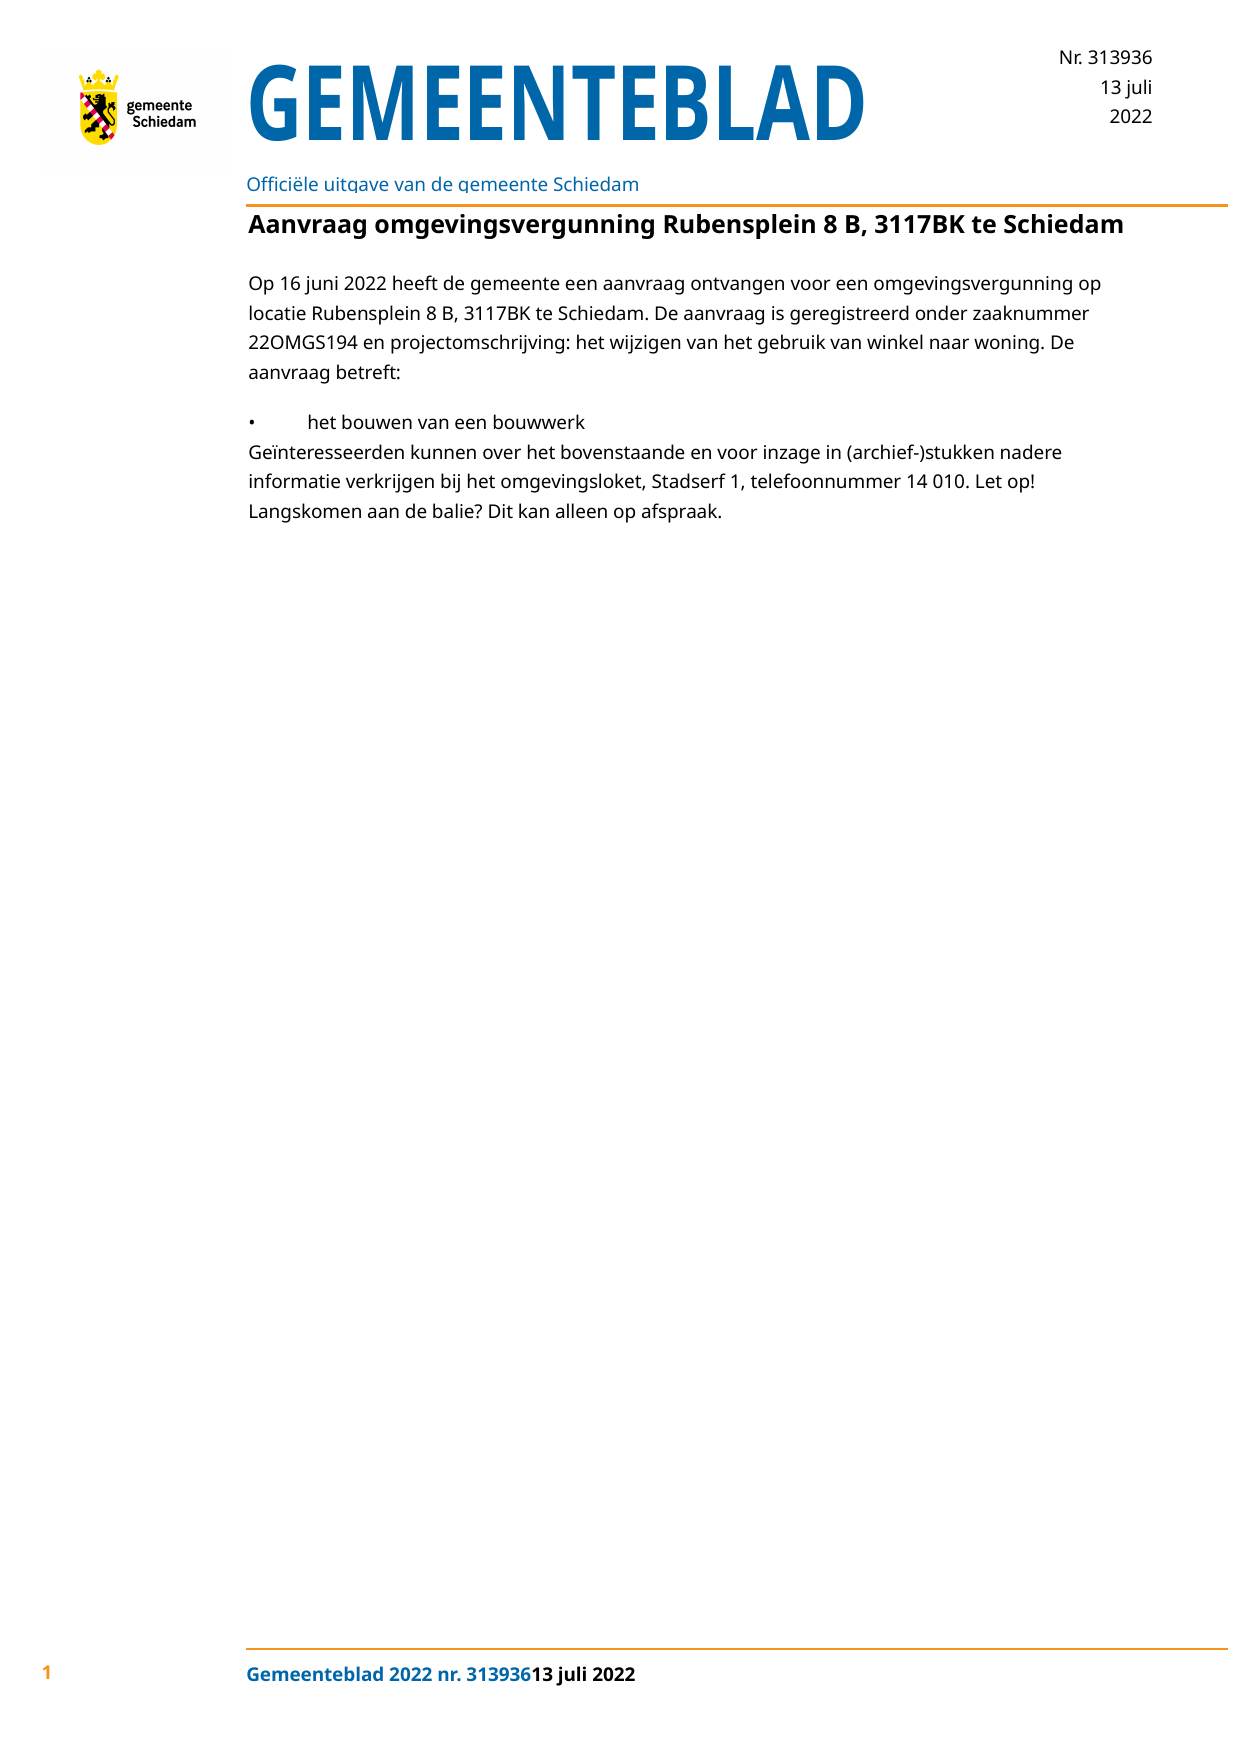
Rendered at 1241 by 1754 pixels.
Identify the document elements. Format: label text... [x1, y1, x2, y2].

text Geïnteresseerden kunnen over het bovenstaande en voor inzage in (archief-)stukken nadere informatie verkrijgen bij het omgevingsloket, Stadserf 1, telefoonnummer 14 010. Let op! Langskomen aan de balie? Dit kan alleen op afspraak. [248, 439, 1152, 524]
list het bouwen van een bouwwerk [248, 409, 1152, 435]
text Op 16 juni 2022 heeft de gemeente een aanvraag ontvangen voor een omgevingsvergunning op locatie Rubensplein 8 B, 3117BK te Schiedam. De aanvraag is geregistreerd onder zaaknummer 22OMGS194 en projectomschrijving: het wijzigen van het gebruik van winkel naar woning. De aanvraag betreft: [248, 270, 1152, 385]
text Aanvraag omgevingsvergunning Rubensplein 8 B, 3117BK te Schiedam [248, 207, 1152, 241]
picture [41, 47, 231, 172]
